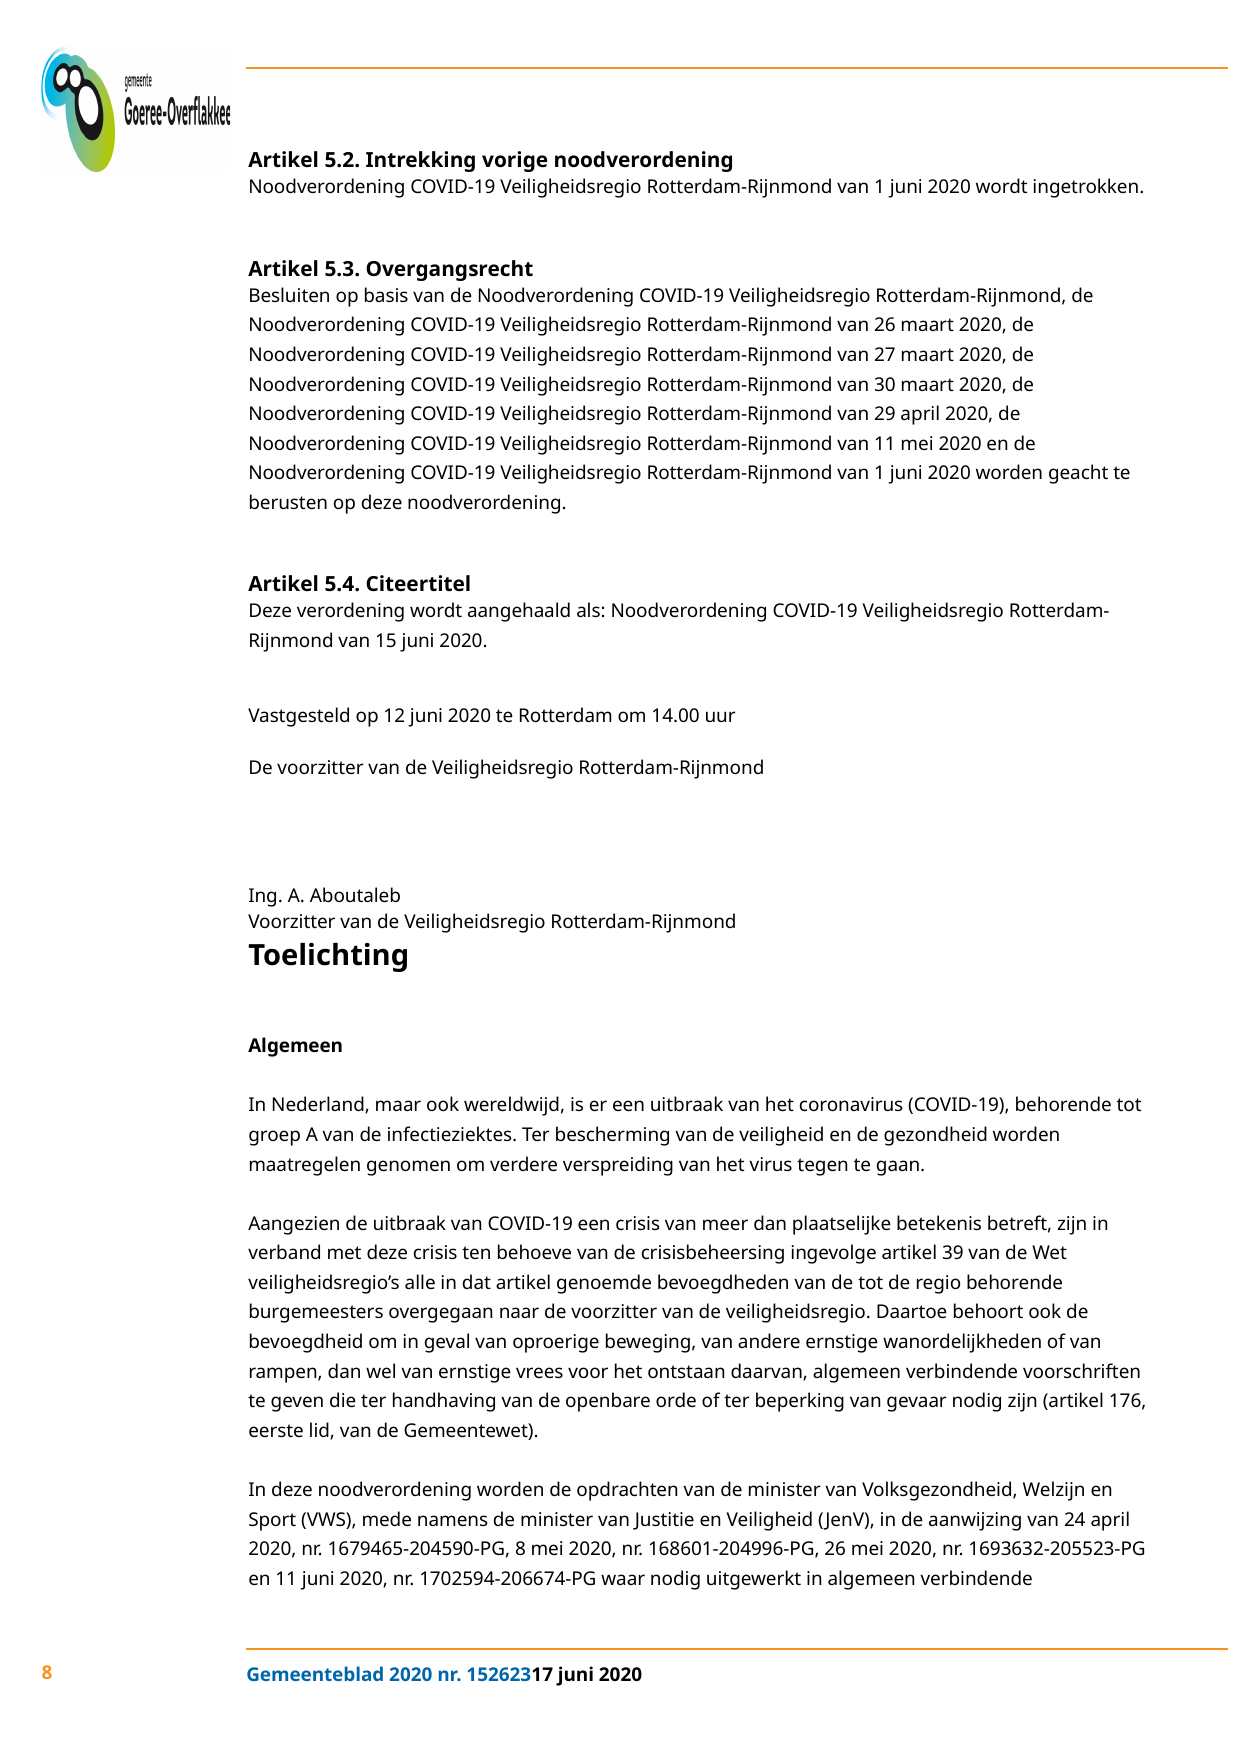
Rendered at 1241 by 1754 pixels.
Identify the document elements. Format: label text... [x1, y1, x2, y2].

text Noodverordening COVID-19 Veiligheidsregio Rotterdam-Rijnmond van 1 juni 2020 wordt ingetrokken. [248, 174, 1152, 199]
picture [41, 47, 231, 172]
text Artikel 5.4. Citeertitel [248, 569, 1152, 598]
text Deze verordening wordt aangehaald als: Noodverordening COVID-19 Veiligheidsregio Rotterdam-Rijnmond van 15 juni 2020. [248, 598, 1152, 653]
text Vastgesteld op 12 juni 2020 te Rotterdam om 14.00 uur [248, 702, 1152, 728]
text Aangezien de uitbraak van COVID-19 een crisis van meer dan plaatselijke betekenis betreft, zijn in verband met deze crisis ten behoeve van de crisisbeheersing ingevolge artikel 39 van de Wet veiligheidsregio’s alle in dat artikel genoemde bevoegdheden van de tot de regio behorende burgemeesters overgegaan naar de voorzitter van de veiligheidsregio. Daartoe behoort ook de bevoegdheid om in geval van oproerige beweging, van andere ernstige wanordelijkheden of van rampen, dan wel van ernstige vrees voor het ontstaan daarvan, algemeen verbindende voorschriften te geven die ter handhaving van de openbare orde of ter beperking van gevaar nodig zijn (artikel 176, eerste lid, van de Gemeentewet). [248, 1210, 1152, 1443]
text De voorzitter van de Veiligheidsregio Rotterdam-Rijnmond [248, 754, 1152, 779]
text In deze noodverordening worden de opdrachten van de minister van Volksgezondheid, Welzijn en Sport (VWS), mede namens de minister van Justitie en Veiligheid (JenV), in de aanwijzing van 24 april 2020, nr. 1679465-204590-PG, 8 mei 2020, nr. 168601-204996-PG, 26 mei 2020, nr. 1693632-205523-PG en 11 juni 2020, nr. 1702594-206674-PG waar nodig uitgewerkt in algemeen verbindende [248, 1476, 1152, 1591]
text Artikel 5.2. Intrekking vorige noodverordening [248, 145, 1152, 174]
text Algemeen [248, 1032, 1152, 1058]
text Voorzitter van de Veiligheidsregio Rotterdam-Rijnmond [248, 908, 1152, 934]
text Ing. A. Aboutaleb [248, 882, 1152, 908]
text Toelichting [248, 934, 1152, 974]
text In Nederland, maar ook wereldwijd, is er een uitbraak van het coronavirus (COVID-19), behorende tot groep A van de infectieziektes. Ter bescherming van de veiligheid en de gezondheid worden maatregelen genomen om verdere verspreiding van het virus tegen te gaan. [248, 1092, 1152, 1176]
text Besluiten op basis van de Noodverordening COVID-19 Veiligheidsregio Rotterdam-Rijnmond, de Noodverordening COVID-19 Veiligheidsregio Rotterdam-Rijnmond van 26 maart 2020, de Noodverordening COVID-19 Veiligheidsregio Rotterdam-Rijnmond van 27 maart 2020, de Noodverordening COVID-19 Veiligheidsregio Rotterdam-Rijnmond van 30 maart 2020, de Noodverordening COVID-19 Veiligheidsregio Rotterdam-Rijnmond van 29 april 2020, de Noodverordening COVID-19 Veiligheidsregio Rotterdam-Rijnmond van 11 mei 2020 en de Noodverordening COVID-19 Veiligheidsregio Rotterdam-Rijnmond van 1 juni 2020 worden geacht te berusten op deze noodverordening. [248, 282, 1152, 515]
text Artikel 5.3. Overgangsrecht [248, 254, 1152, 282]
